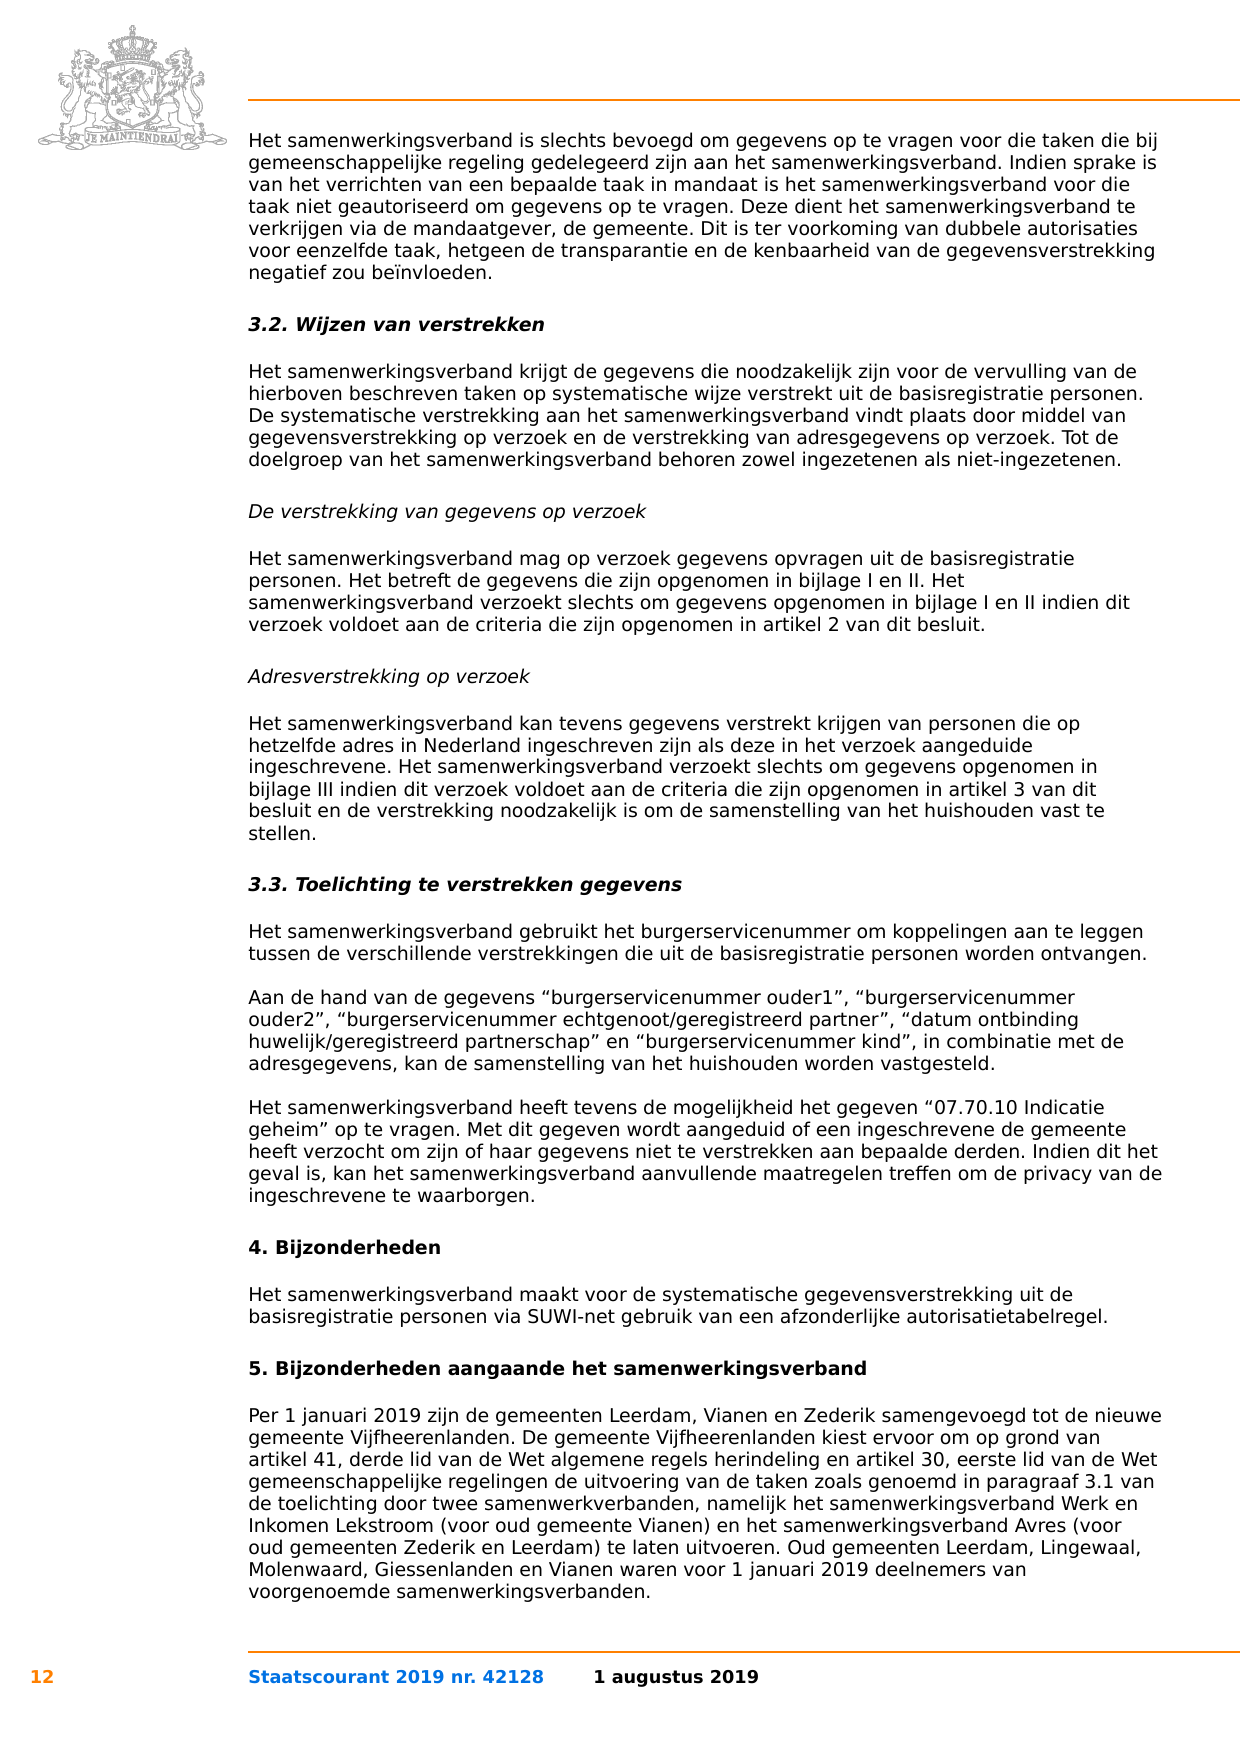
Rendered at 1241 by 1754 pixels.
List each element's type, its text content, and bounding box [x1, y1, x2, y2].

subtitle 4. Bijzonderheden [248, 1237, 1163, 1259]
subtitle 5. Bijzonderheden aangaande het samenwerkingsverband [248, 1358, 1163, 1380]
text Het samenwerkingsverband heeft tevens de mogelijkheid het gegeven “07.70.10 Indicatie geheim” op te vragen. Met dit gegeven wordt aangeduid of een ingeschrevene de gemeente heeft verzocht om zijn of haar gegevens niet te verstrekken aan bepaalde derden. Indien dit het geval is, kan het samenwerkingsverband aanvullende maatregelen treffen om de privacy van de ingeschrevene te waarborgen. [248, 1097, 1163, 1207]
text Het samenwerkingsverband gebruikt het burgerservicenummer om koppelingen aan te leggen tussen de verschillende verstrekkingen die uit de basisregistratie personen worden ontvangen. [248, 921, 1163, 965]
text Het samenwerkingsverband is slechts bevoegd om gegevens op te vragen voor die taken die bij gemeenschappelijke regeling gedelegeerd zijn aan het samenwerkingsverband. Indien sprake is van het verrichten van een bepaalde taak in mandaat is het samenwerkingsverband voor die taak niet geautoriseerd om gegevens op te vragen. Deze dient het samenwerkingsverband te verkrijgen via de mandaatgever, de gemeente. Dit is ter voorkoming van dubbele autorisaties voor eenzelfde taak, hetgeen de transparantie en de kenbaarheid van de gegevensverstrekking negatief zou beïnvloeden. [248, 130, 1163, 284]
text Het samenwerkingsverband mag op verzoek gegevens opvragen uit de basisregistratie personen. Het betreft de gegevens die zijn opgenomen in bijlage I en II. Het samenwerkingsverband verzoekt slechts om gegevens opgenomen in bijlage I en II indien dit verzoek voldoet aan de criteria die zijn opgenomen in artikel 2 van dit besluit. [248, 548, 1163, 636]
text Het samenwerkingsverband kan tevens gegevens verstrekt krijgen van personen die op hetzelfde adres in Nederland ingeschreven zijn als deze in het verzoek aangeduide ingeschrevene. Het samenwerkingsverband verzoekt slechts om gegevens opgenomen in bijlage III indien dit verzoek voldoet aan de criteria die zijn opgenomen in artikel 3 van dit besluit en de verstrekking noodzakelijk is om de samenstelling van het huishouden vast te stellen. [248, 712, 1163, 844]
text Het samenwerkingsverband maakt voor de systematische gegevensverstrekking uit de basisregistratie personen via SUWI-net gebruik van een afzonderlijke autorisatietabelregel. [248, 1284, 1163, 1328]
subtitle 3.2. Wijzen van verstrekken [248, 314, 1163, 336]
subtitle Adresverstrekking op verzoek [248, 666, 1163, 687]
text Per 1 januari 2019 zijn de gemeenten Leerdam, Vianen en Zederik samengevoegd tot de nieuwe gemeente Vijfheerenlanden. De gemeente Vijfheerenlanden kiest ervoor om op grond van artikel 41, derde lid van de Wet algemene regels herindeling en artikel 30, eerste lid van de Wet gemeenschappelijke regelingen de uitvoering van de taken zoals genoemd in paragraaf 3.1 van de toelichting door twee samenwerkverbanden, namelijk het samenwerkingsverband Werk en Inkomen Lekstroom (voor oud gemeente Vianen) en het samenwerkingsverband Avres (voor oud gemeenten Zederik en Leerdam) te laten uitvoeren. Oud gemeenten Leerdam, Lingewaal, Molenwaard, Giessenlanden en Vianen waren voor 1 januari 2019 deelnemers van voorgenoemde samenwerkingsverbanden. [248, 1405, 1163, 1603]
text Aan de hand van de gegevens “burgerservicenummer ouder1”, “burgerservicenummer ouder2”, “burgerservicenummer echtgenoot/geregistreerd partner”, “datum ontbinding huwelijk/geregistreerd partnerschap” en “burgerservicenummer kind”, in combinatie met de adresgegevens, kan de samenstelling van het huishouden worden vastgesteld. [248, 987, 1163, 1075]
subtitle 3.3. Toelichting te verstrekken gegevens [248, 874, 1163, 896]
picture [38, 25, 227, 150]
text Het samenwerkingsverband krijgt de gegevens die noodzakelijk zijn voor de vervulling van de hierboven beschreven taken op systematische wijze verstrekt uit de basisregistratie personen. De systematische verstrekking aan het samenwerkingsverband vindt plaats door middel van gegevensverstrekking op verzoek en de verstrekking van adresgegevens op verzoek. Tot de doelgroep van het samenwerkingsverband behoren zowel ingezetenen als niet-ingezetenen. [248, 361, 1163, 471]
subtitle De verstrekking van gegevens op verzoek [248, 501, 1163, 523]
